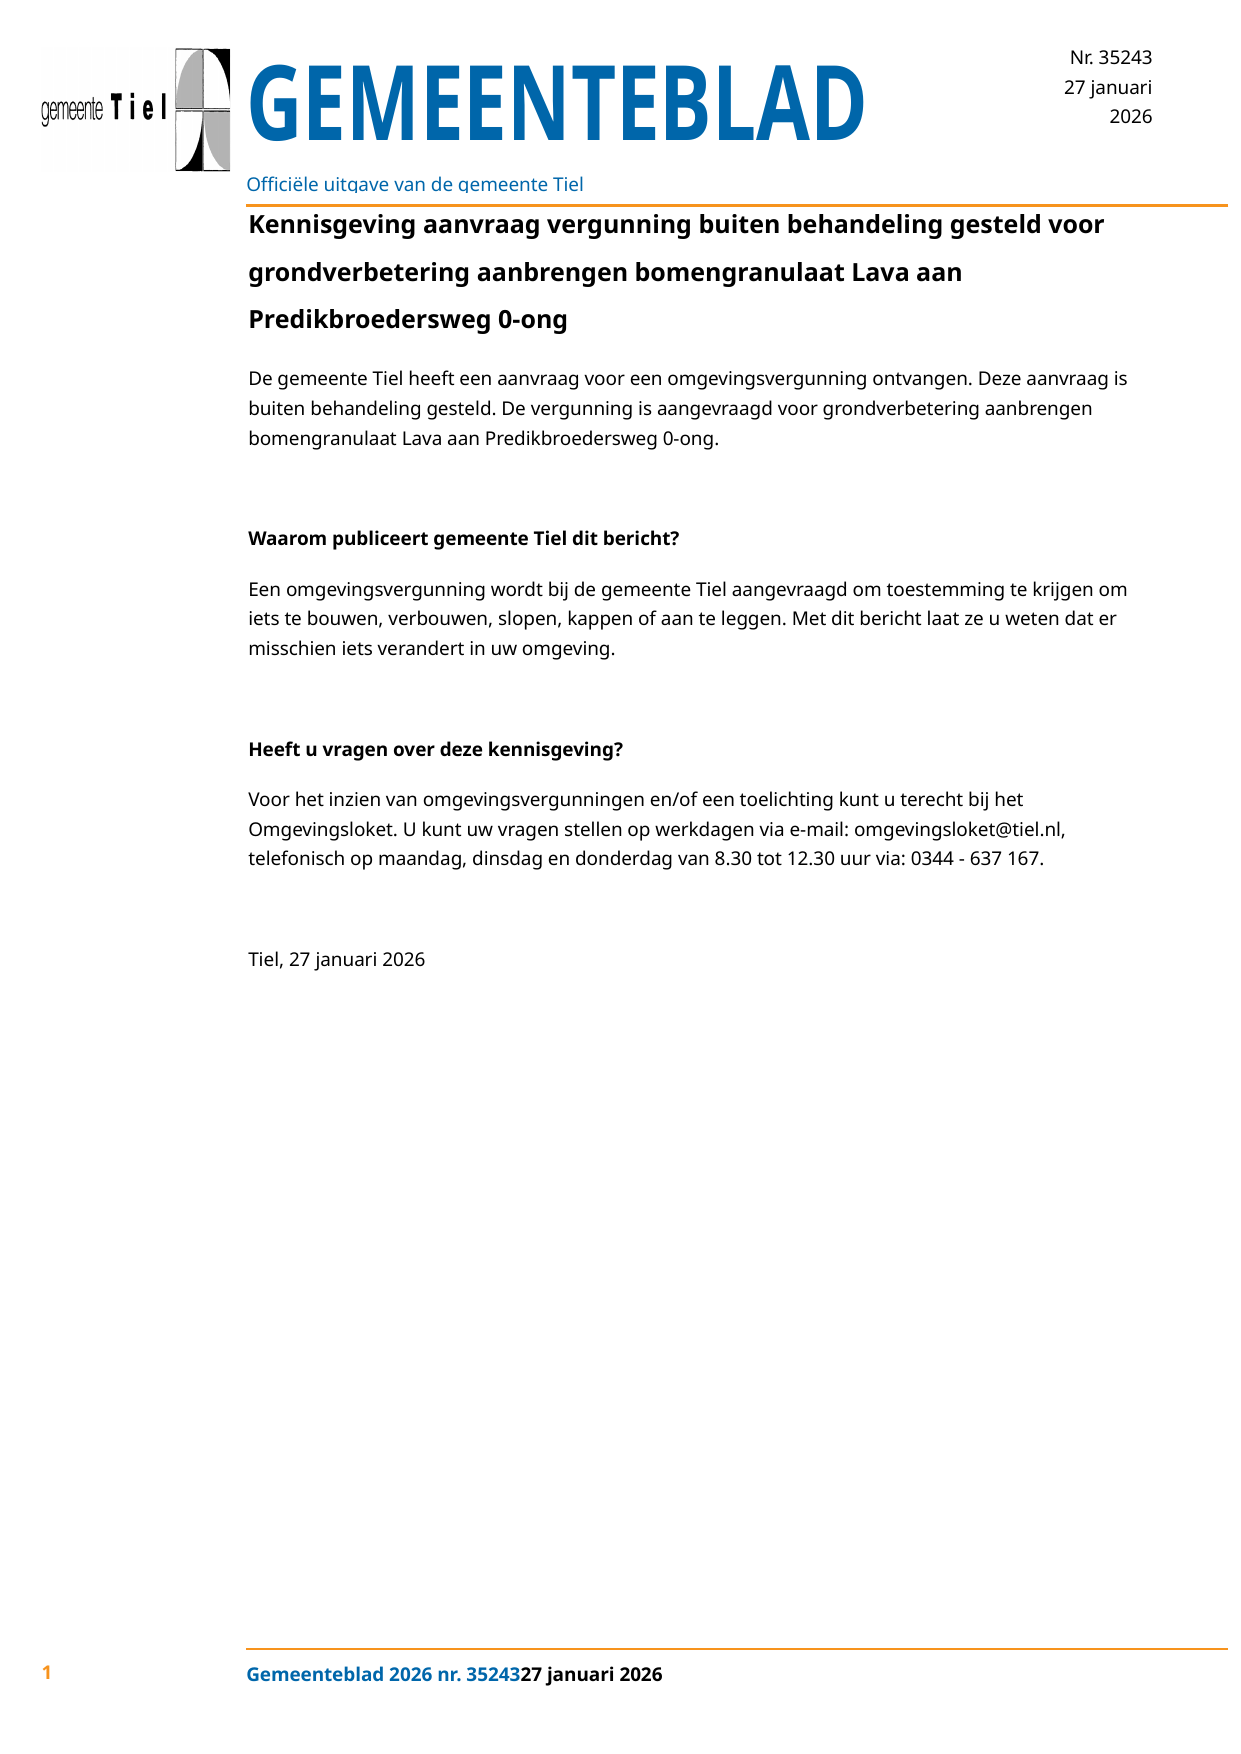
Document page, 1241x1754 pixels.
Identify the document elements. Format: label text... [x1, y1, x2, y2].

text Heeft u vragen over deze kennisgeving? [248, 736, 1152, 762]
text Voor het inzien van omgevingsvergunningen en/of een toelichting kunt u terecht bij het Omgevingsloket. U kunt uw vragen stellen op werkdagen via e-mail: omgevingsloket@tiel.nl, telefonisch op maandag, dinsdag en donderdag van 8.30 tot 12.30 uur via: 0344 - 637 167. [248, 786, 1152, 871]
text Tiel, 27 januari 2026 [248, 946, 1152, 972]
text De gemeente Tiel heeft een aanvraag voor een omgevingsvergunning ontvangen. Deze aanvraag is buiten behandeling gesteld. De vergunning is aangevraagd voor grondverbetering aanbrengen bomengranulaat Lava aan Predikbroedersweg 0-ong. [248, 366, 1152, 450]
picture [41, 47, 231, 172]
text Kennisgeving aanvraag vergunning buiten behandeling gesteld voor grondverbetering aanbrengen bomengranulaat Lava aan Predikbroedersweg 0-ong [248, 207, 1152, 336]
text Een omgevingsvergunning wordt bij de gemeente Tiel aangevraagd om toestemming te krijgen om iets te bouwen, verbouwen, slopen, kappen of aan te leggen. Met dit bericht laat ze u weten dat er misschien iets verandert in uw omgeving. [248, 576, 1152, 661]
text Waarom publiceert gemeente Tiel dit bericht? [248, 526, 1152, 551]
